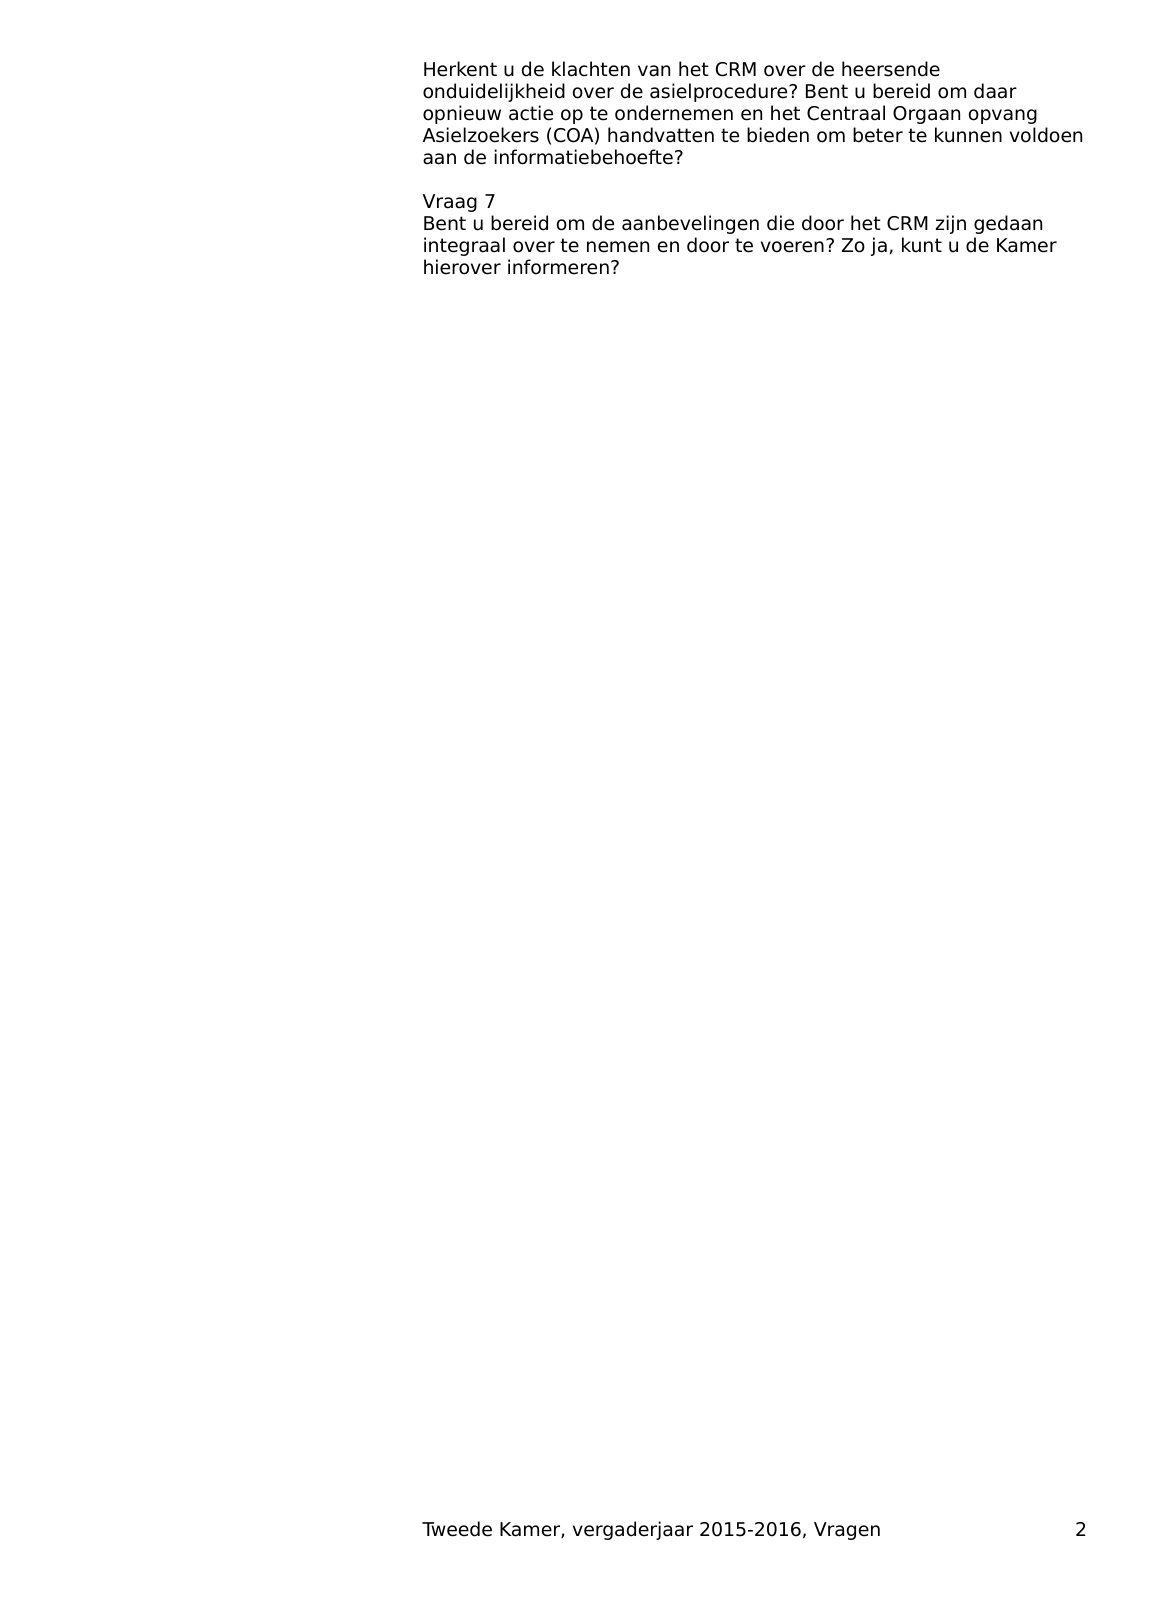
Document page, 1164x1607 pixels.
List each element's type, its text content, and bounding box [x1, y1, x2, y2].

text Herkent u de klachten van het CRM over de heersende onduidelijkheid over de asielprocedure? Bent u bereid om daar opnieuw actie op te ondernemen en het Centraal Orgaan opvang Asielzoekers (COA) handvatten te bieden om beter te kunnen voldoen aan de informatiebehoefte? [422, 59, 1087, 169]
text Bent u bereid om de aanbevelingen die door het CRM zijn gedaan integraal over te nemen en door te voeren? Zo ja, kunt u de Kamer hierover informeren? [422, 213, 1087, 279]
text Vraag 7 [422, 191, 1087, 213]
